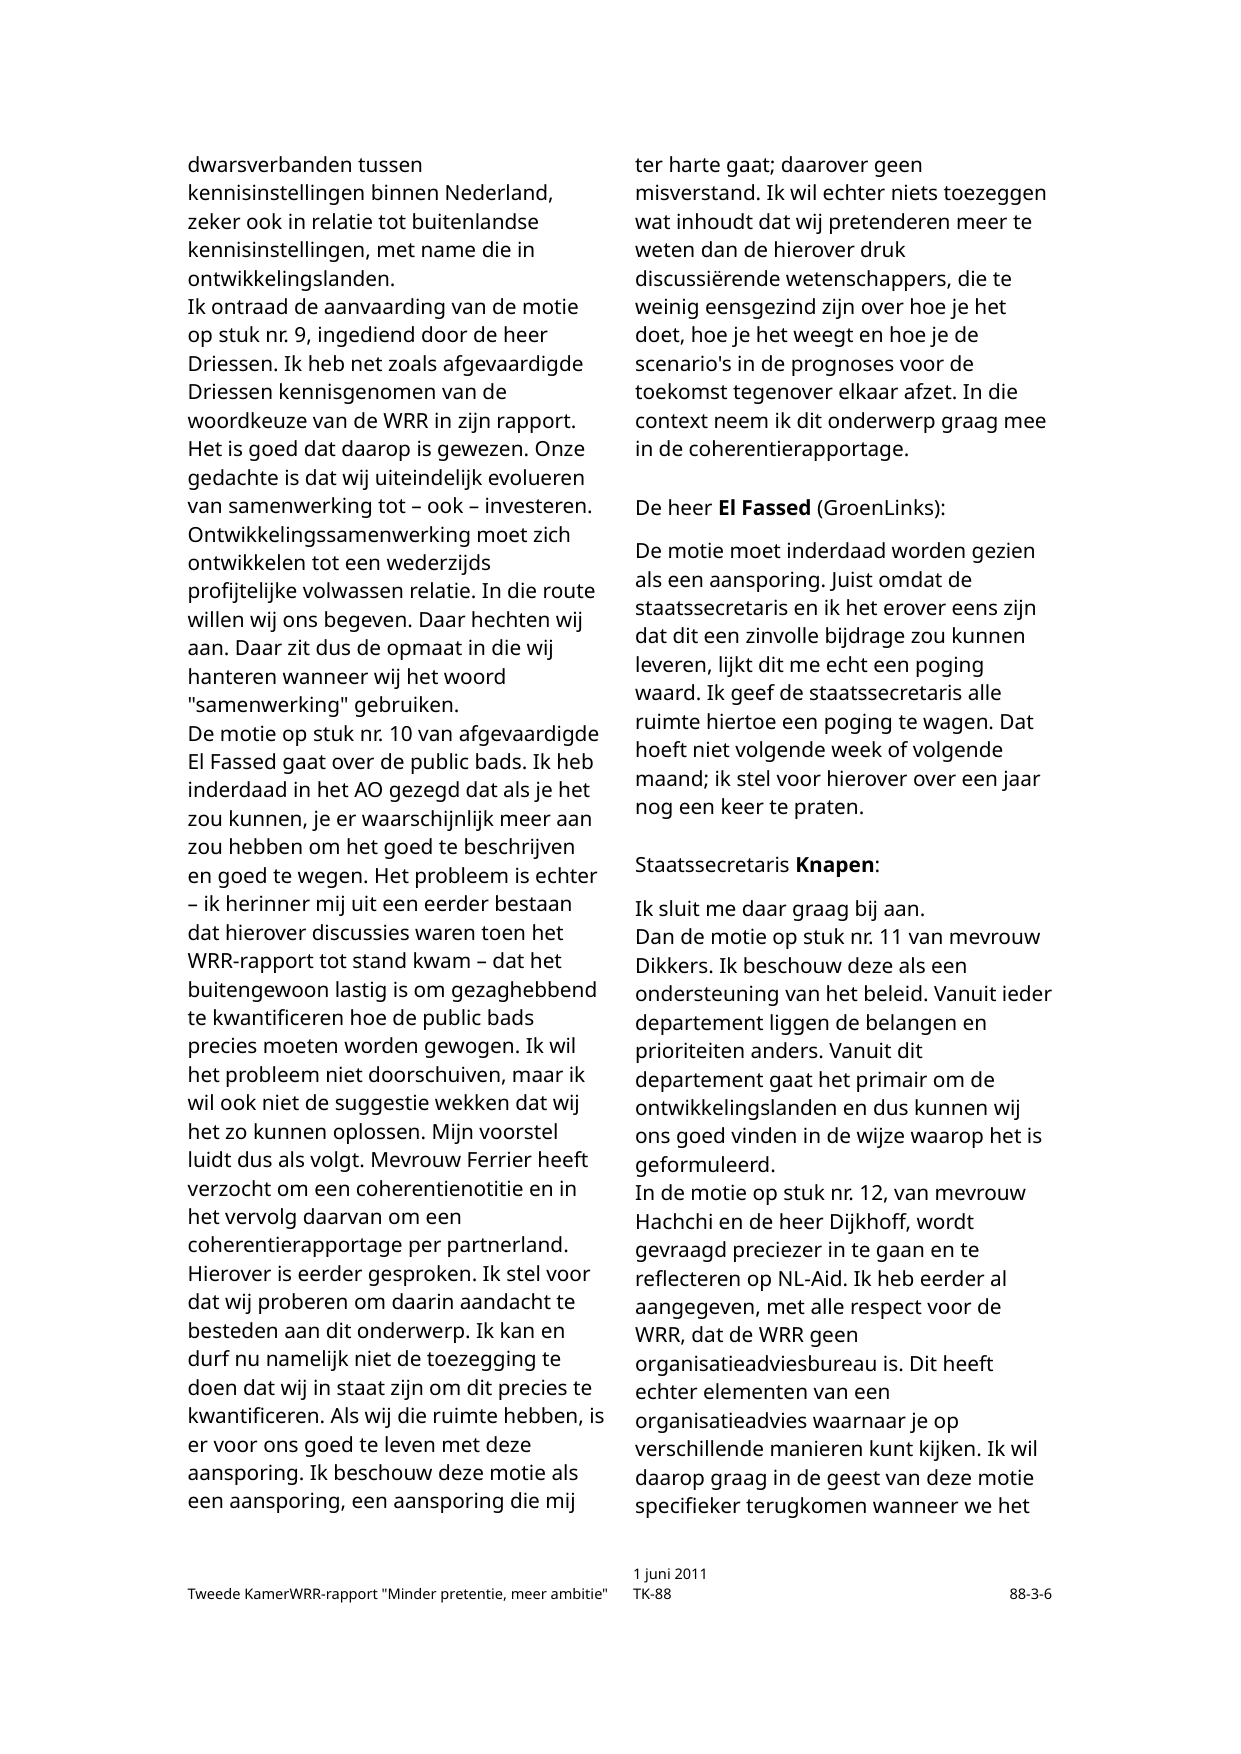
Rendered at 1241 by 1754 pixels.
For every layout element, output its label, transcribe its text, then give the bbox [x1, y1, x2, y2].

text Ik ontraad de aanvaarding van de motie op stuk nr. 9, ingediend door de heer Driessen. Ik heb net zoals afgevaardigde Driessen kennisgenomen van de woordkeuze van de WRR in zijn rapport. Het is goed dat daarop is gewezen. Onze gedachte is dat wij uiteindelijk evolueren van samenwerking tot – ook – investeren. Ontwikkelingssamenwerking moet zich ontwikkelen tot een wederzijds profijtelijke volwassen relatie. In die route willen wij ons begeven. Daar hechten wij aan. Daar zit dus de opmaat in die wij hanteren wanneer wij het woord "samenwerking" gebruiken. [187, 292, 605, 719]
text Staatssecretaris Knapen: [635, 851, 1053, 879]
text In de motie op stuk nr. 12, van mevrouw Hachchi en de heer Dijkhoff, wordt gevraagd preciezer in te gaan en te reflecteren op NL-Aid. Ik heb eerder al aangegeven, met alle respect voor de WRR, dat de WRR geen organisatieadviesbureau is. Dit heeft echter elementen van een organisatieadvies waarnaar je op verschillende manieren kunt kijken. Ik wil daarop graag in de geest van deze motie specifieker terugkomen wanneer we het [635, 1178, 1053, 1520]
text dwarsverbanden tussen kennisinstellingen binnen Nederland, zeker ook in relatie tot buitenlandse kennisinstellingen, met name die in ontwikkelingslanden. [187, 150, 605, 292]
text De heer El Fassed (GroenLinks): [635, 493, 1053, 521]
text Ik sluit me daar graag bij aan. [635, 894, 1053, 922]
text Dan de motie op stuk nr. 11 van mevrouw Dikkers. Ik beschouw deze als een ondersteuning van het beleid. Vanuit ieder departement liggen de belangen en prioriteiten anders. Vanuit dit departement gaat het primair om de ontwikkelingslanden en dus kunnen wij ons goed vinden in de wijze waarop het is geformuleerd. [635, 922, 1053, 1178]
text ter harte gaat; daarover geen misverstand. Ik wil echter niets toezeggen wat inhoudt dat wij pretenderen meer te weten dan de hierover druk discussiërende wetenschappers, die te weinig eensgezind zijn over hoe je het doet, hoe je het weegt en hoe je de scenario's in de prognoses voor de toekomst tegenover elkaar afzet. In die context neem ik dit onderwerp graag mee in de coherentierapportage. [635, 150, 1053, 463]
text De motie moet inderdaad worden gezien als een aansporing. Juist omdat de staatssecretaris en ik het erover eens zijn dat dit een zinvolle bijdrage zou kunnen leveren, lijkt dit me echt een poging waard. Ik geef de staatssecretaris alle ruimte hiertoe een poging te wagen. Dat hoeft niet volgende week of volgende maand; ik stel voor hierover over een jaar nog een keer te praten. [635, 536, 1053, 821]
text De motie op stuk nr. 10 van afgevaardigde El Fassed gaat over de public bads. Ik heb inderdaad in het AO gezegd dat als je het zou kunnen, je er waarschijnlijk meer aan zou hebben om het goed te beschrijven en goed te wegen. Het probleem is echter – ik herinner mij uit een eerder bestaan dat hierover discussies waren toen het WRR-rapport tot stand kwam – dat het buitengewoon lastig is om gezaghebbend te kwantificeren hoe de public bads precies moeten worden gewogen. Ik wil het probleem niet doorschuiven, maar ik wil ook niet de suggestie wekken dat wij het zo kunnen oplossen. Mijn voorstel luidt dus als volgt. Mevrouw Ferrier heeft verzocht om een coherentienotitie en in het vervolg daarvan om een coherentierapportage per partnerland. Hierover is eerder gesproken. Ik stel voor dat wij proberen om daarin aandacht te besteden aan dit onderwerp. Ik kan en durf nu namelijk niet de toezegging te doen dat wij in staat zijn om dit precies te kwantificeren. Als wij die ruimte hebben, is er voor ons goed te leven met deze aansporing. Ik beschouw deze motie als een aansporing, een aansporing die mij [187, 719, 605, 1515]
